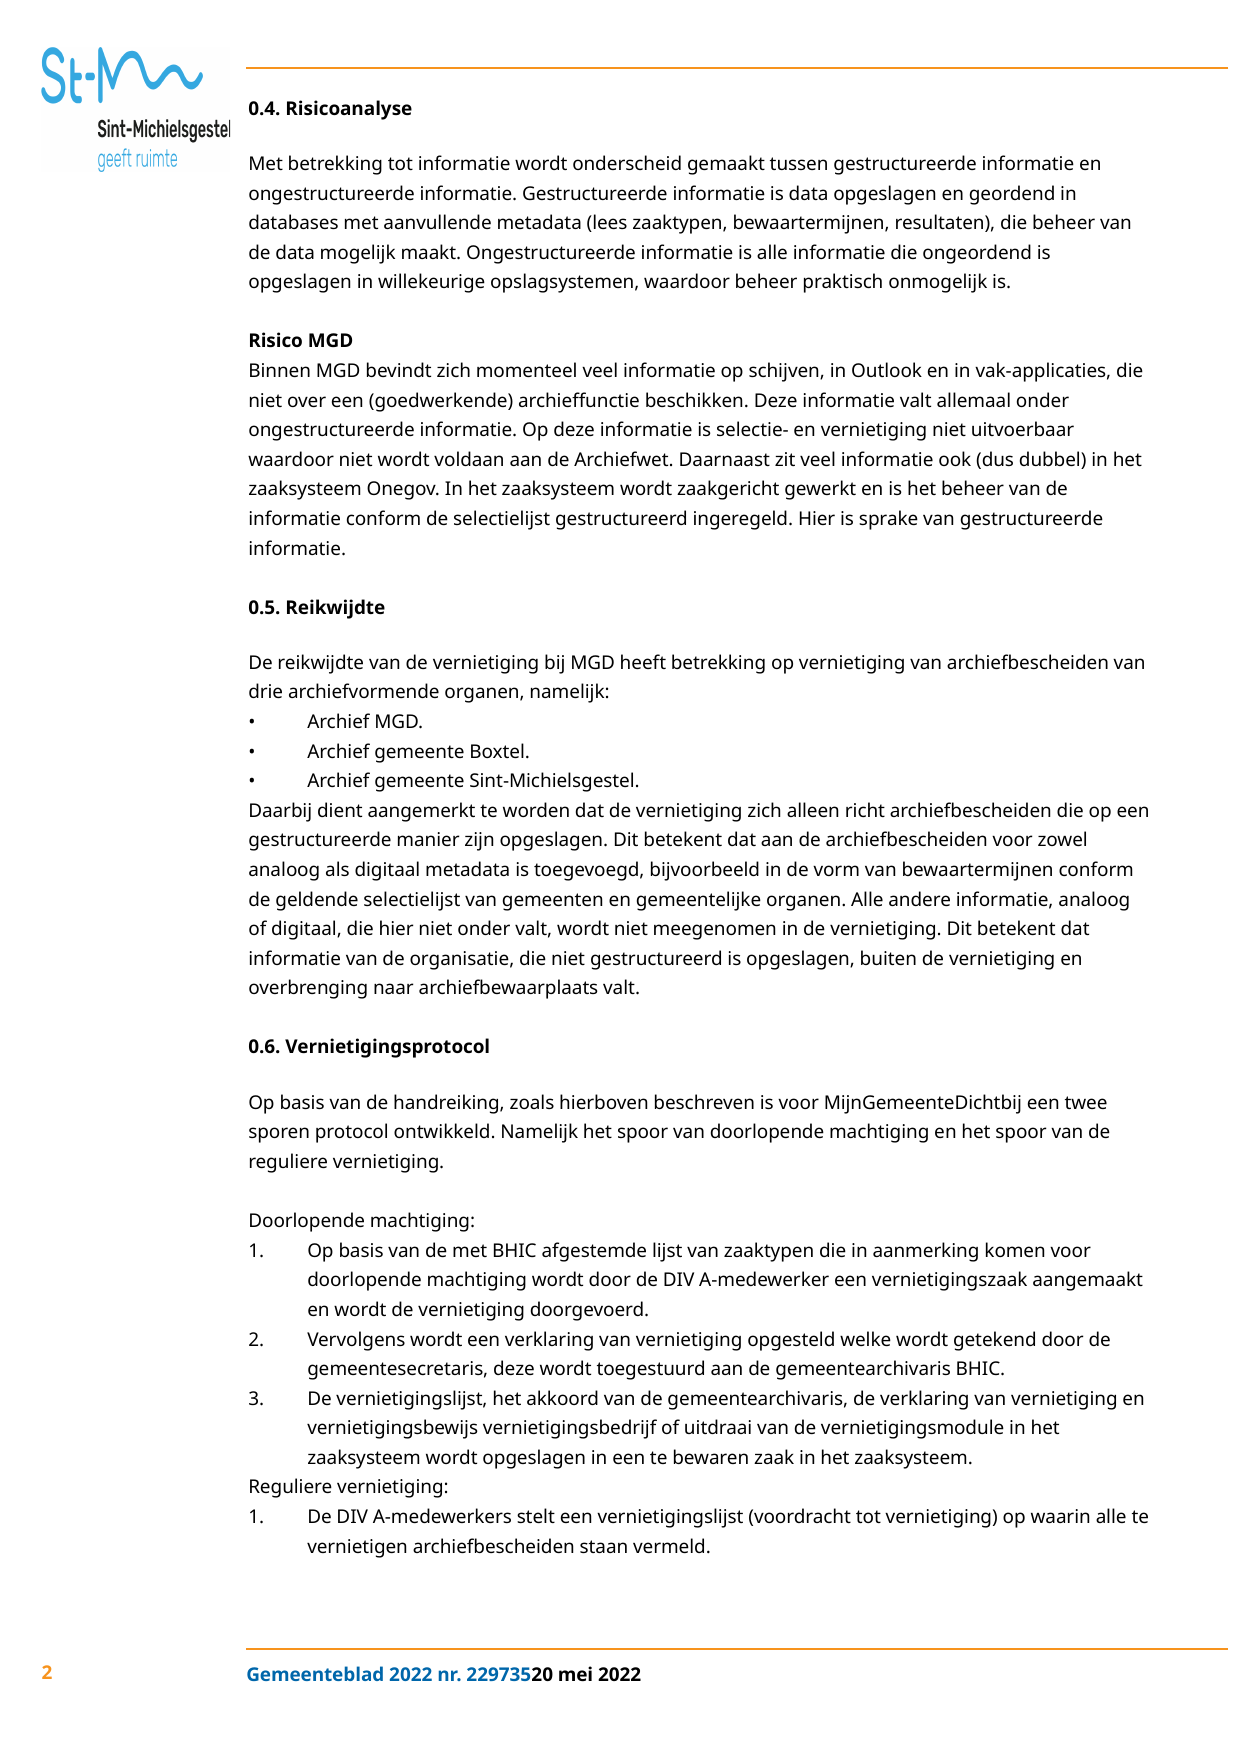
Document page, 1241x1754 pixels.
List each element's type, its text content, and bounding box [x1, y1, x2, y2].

text Binnen MGD bevindt zich momenteel veel informatie op schijven, in Outlook en in vak-applicaties, die niet over een (goedwerkende) archieffunctie beschikken. Deze informatie valt allemaal onder ongestructureerde informatie. Op deze informatie is selectie- en vernietiging niet uitvoerbaar waardoor niet wordt voldaan aan de Archiefwet. Daarnaast zit veel informatie ook (dus dubbel) in het zaaksysteem Onegov. In het zaaksysteem wordt zaakgericht gewerkt en is het beheer van de informatie conform de selectielijst gestructureerd ingeregeld. Hier is sprake van gestructureerde informatie. [248, 357, 1152, 560]
text 0.4. Risicoanalyse [248, 95, 1152, 121]
text Daarbij dient aangemerkt te worden dat de vernietiging zich alleen richt archiefbescheiden die op een gestructureerde manier zijn opgeslagen. Dit betekent dat aan de archiefbescheiden voor zowel analoog als digitaal metadata is toegevoegd, bijvoorbeeld in de vorm van bewaartermijnen conform de geldende selectielijst van gemeenten en gemeentelijke organen. Alle andere informatie, analoog of digitaal, die hier niet onder valt, wordt niet meegenomen in de vernietiging. Dit betekent dat informatie van de organisatie, die niet gestructureerd is opgeslagen, buiten de vernietiging en overbrenging naar archiefbewaarplaats valt. [248, 797, 1152, 1000]
text Op basis van de handreiking, zoals hierboven beschreven is voor MijnGemeenteDichtbij een twee sporen protocol ontwikkeld. Namelijk het spoor van doorlopende machtiging en het spoor van de reguliere vernietiging. [248, 1089, 1152, 1174]
picture [41, 47, 231, 172]
list Archief gemeente Boxtel. [248, 738, 1152, 764]
list Op basis van de met BHIC afgestemde lijst van zaaktypen die in aanmerking komen voor doorlopende machtiging wordt door de DIV A-medewerker een vernietigingszaak aangemaakt en wordt de vernietiging doorgevoerd. [248, 1237, 1152, 1322]
list De DIV A-medewerkers stelt een vernietigingslijst (voordracht tot vernietiging) op waarin alle te vernietigen archiefbescheiden staan vermeld. [248, 1503, 1152, 1558]
text Met betrekking tot informatie wordt onderscheid gemaakt tussen gestructureerde informatie en ongestructureerde informatie. Gestructureerde informatie is data opgeslagen en geordend in databases met aanvullende metadata (lees zaaktypen, bewaartermijnen, resultaten), die beheer van de data mogelijk maakt. Ongestructureerde informatie is alle informatie die ongeordend is opgeslagen in willekeurige opslagsystemen, waardoor beheer praktisch onmogelijk is. [248, 150, 1152, 294]
text Reguliere vernietiging: [248, 1474, 1152, 1499]
text 0.6. Vernietigingsprotocol [248, 1034, 1152, 1059]
text Risico MGD [248, 328, 1152, 353]
text De reikwijdte van de vernietiging bij MGD heeft betrekking op vernietiging van archiefbescheiden van drie archiefvormende organen, namelijk: [248, 649, 1152, 704]
list Vervolgens wordt een verklaring van vernietiging opgesteld welke wordt getekend door de gemeentesecretaris, deze wordt toegestuurd aan de gemeentearchivaris BHIC. [248, 1326, 1152, 1381]
text 0.5. Reikwijdte [248, 594, 1152, 619]
text Doorlopende machtiging: [248, 1207, 1152, 1233]
list De vernietigingslijst, het akkoord van de gemeentearchivaris, de verklaring van vernietiging en vernietigingsbewijs vernietigingsbedrijf of uitdraai van de vernietigingsmodule in het zaaksysteem wordt opgeslagen in een te bewaren zaak in het zaaksysteem. [248, 1385, 1152, 1470]
list Archief gemeente Sint-Michielsgestel. [248, 767, 1152, 793]
list Archief MGD. [248, 708, 1152, 734]
